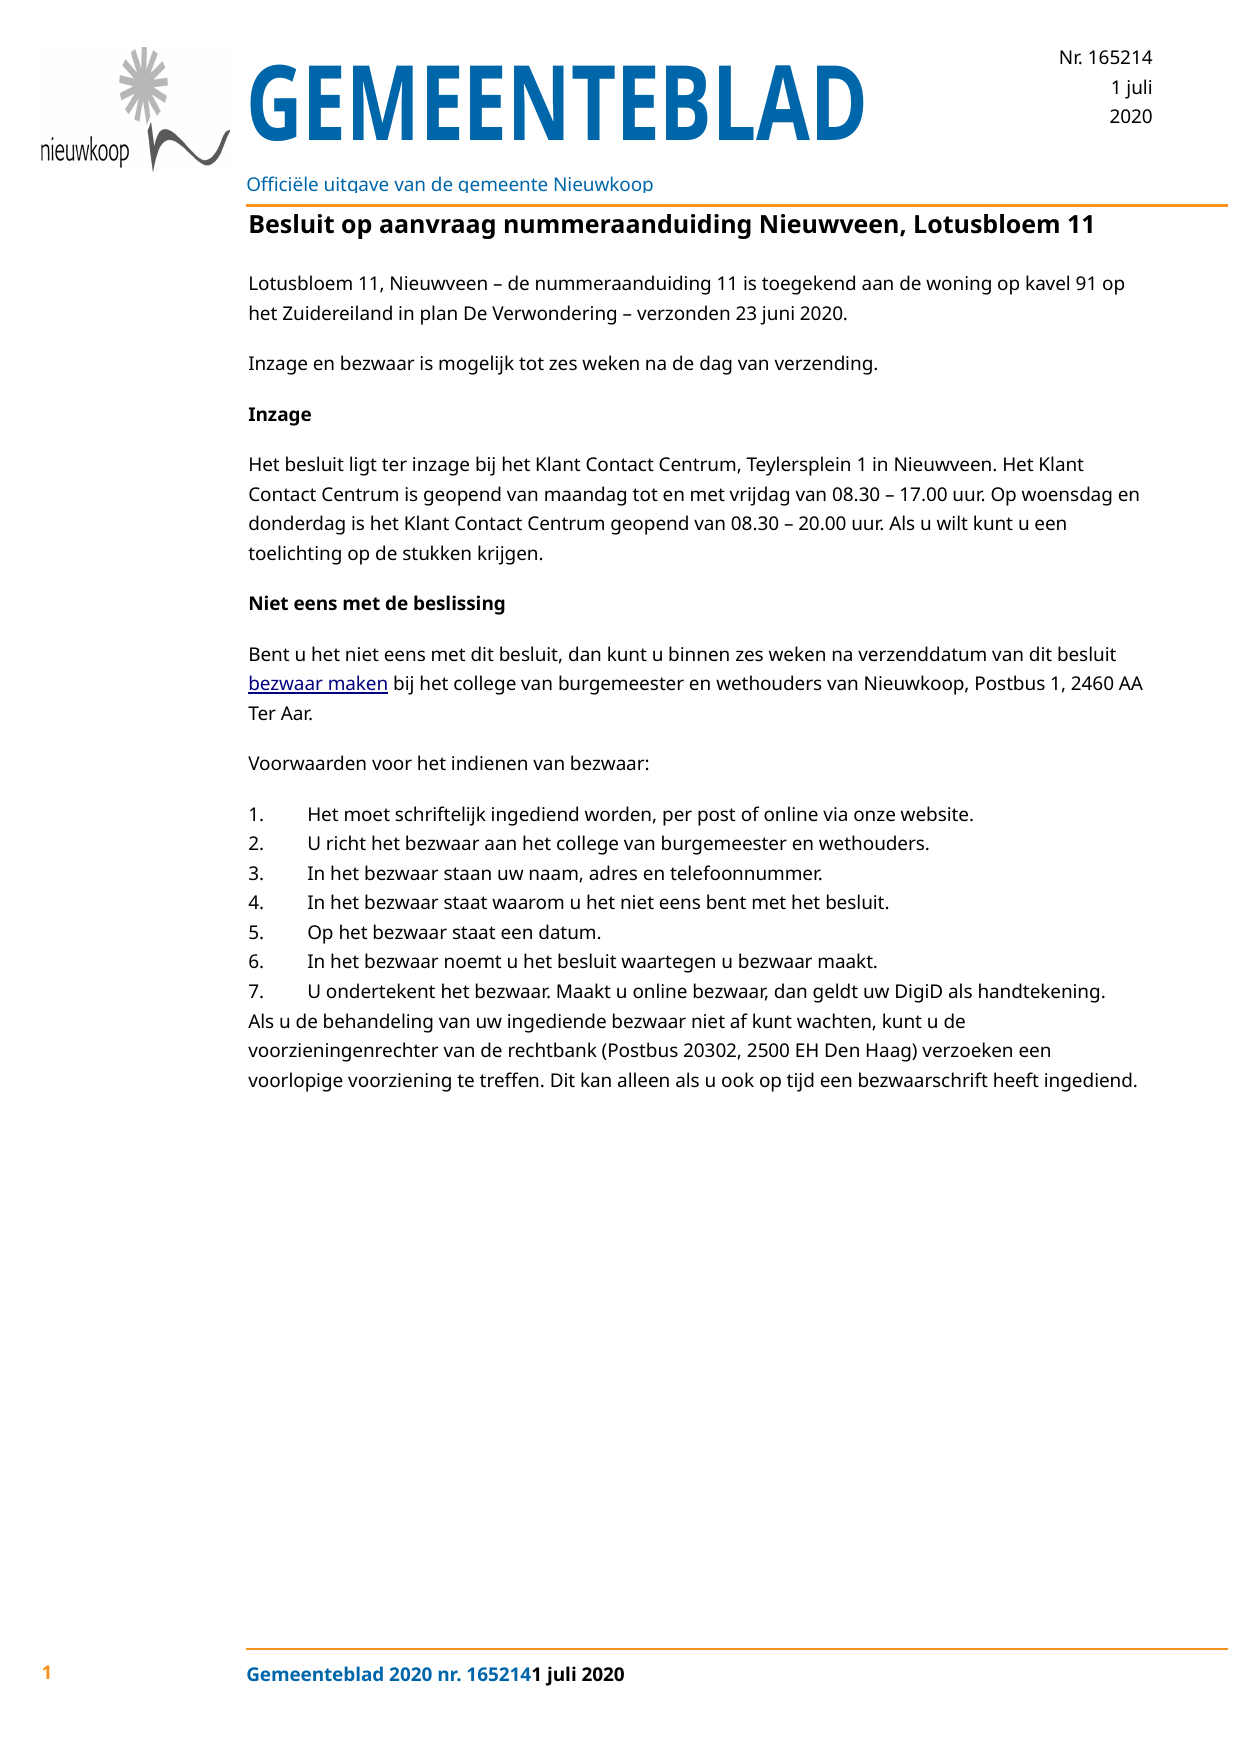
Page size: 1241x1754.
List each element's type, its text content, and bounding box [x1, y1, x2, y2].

text Besluit op aanvraag nummeraanduiding Nieuwveen, Lotusbloem 11 [248, 207, 1152, 241]
list In het bezwaar noemt u het besluit waartegen u bezwaar maakt. [248, 949, 1152, 974]
list Op het bezwaar staat een datum. [248, 919, 1152, 945]
text Niet eens met de beslissing [248, 590, 1152, 616]
text Inzage en bezwaar is mogelijk tot zes weken na de dag van verzending. [248, 350, 1152, 376]
text Bent u het niet eens met dit besluit, dan kunt u binnen zes weken na verzenddatum van dit besluit bezwaar maken bij het college van burgemeester en wethouders van Nieuwkoop, Postbus 1, 2460 AA Ter Aar. [248, 641, 1152, 726]
text Lotusbloem 11, Nieuwveen – de nummeraanduiding 11 is toegekend aan de woning op kavel 91 op het Zuidereiland in plan De Verwondering – verzonden 23 juni 2020. [248, 270, 1152, 326]
list In het bezwaar staan uw naam, adres en telefoonnummer. [248, 860, 1152, 886]
list U richt het bezwaar aan het college van burgemeester en wethouders. [248, 830, 1152, 856]
list U ondertekent het bezwaar. Maakt u online bezwaar, dan geldt uw DigiD als handtekening. [248, 978, 1152, 1004]
list In het bezwaar staat waarom u het niet eens bent met het besluit. [248, 889, 1152, 915]
text Als u de behandeling van uw ingediende bezwaar niet af kunt wachten, kunt u de voorzieningenrechter van de rechtbank (Postbus 20302, 2500 EH Den Haag) verzoeken een voorlopige voorziening te treffen. Dit kan alleen als u ook op tijd een bezwaarschrift heeft ingediend. [248, 1008, 1152, 1093]
text Inzage [248, 401, 1152, 426]
text Voorwaarden voor het indienen van bezwaar: [248, 750, 1152, 776]
text Het besluit ligt ter inzage bij het Klant Contact Centrum, Teylersplein 1 in Nieuwveen. Het Klant Contact Centrum is geopend van maandag tot en met vrijdag van 08.30 – 17.00 uur. Op woensdag en donderdag is het Klant Contact Centrum geopend van 08.30 – 20.00 uur. Als u wilt kunt u een toelichting op de stukken krijgen. [248, 451, 1152, 566]
list Het moet schriftelijk ingediend worden, per post of online via onze website. [248, 801, 1152, 826]
picture [41, 47, 231, 172]
